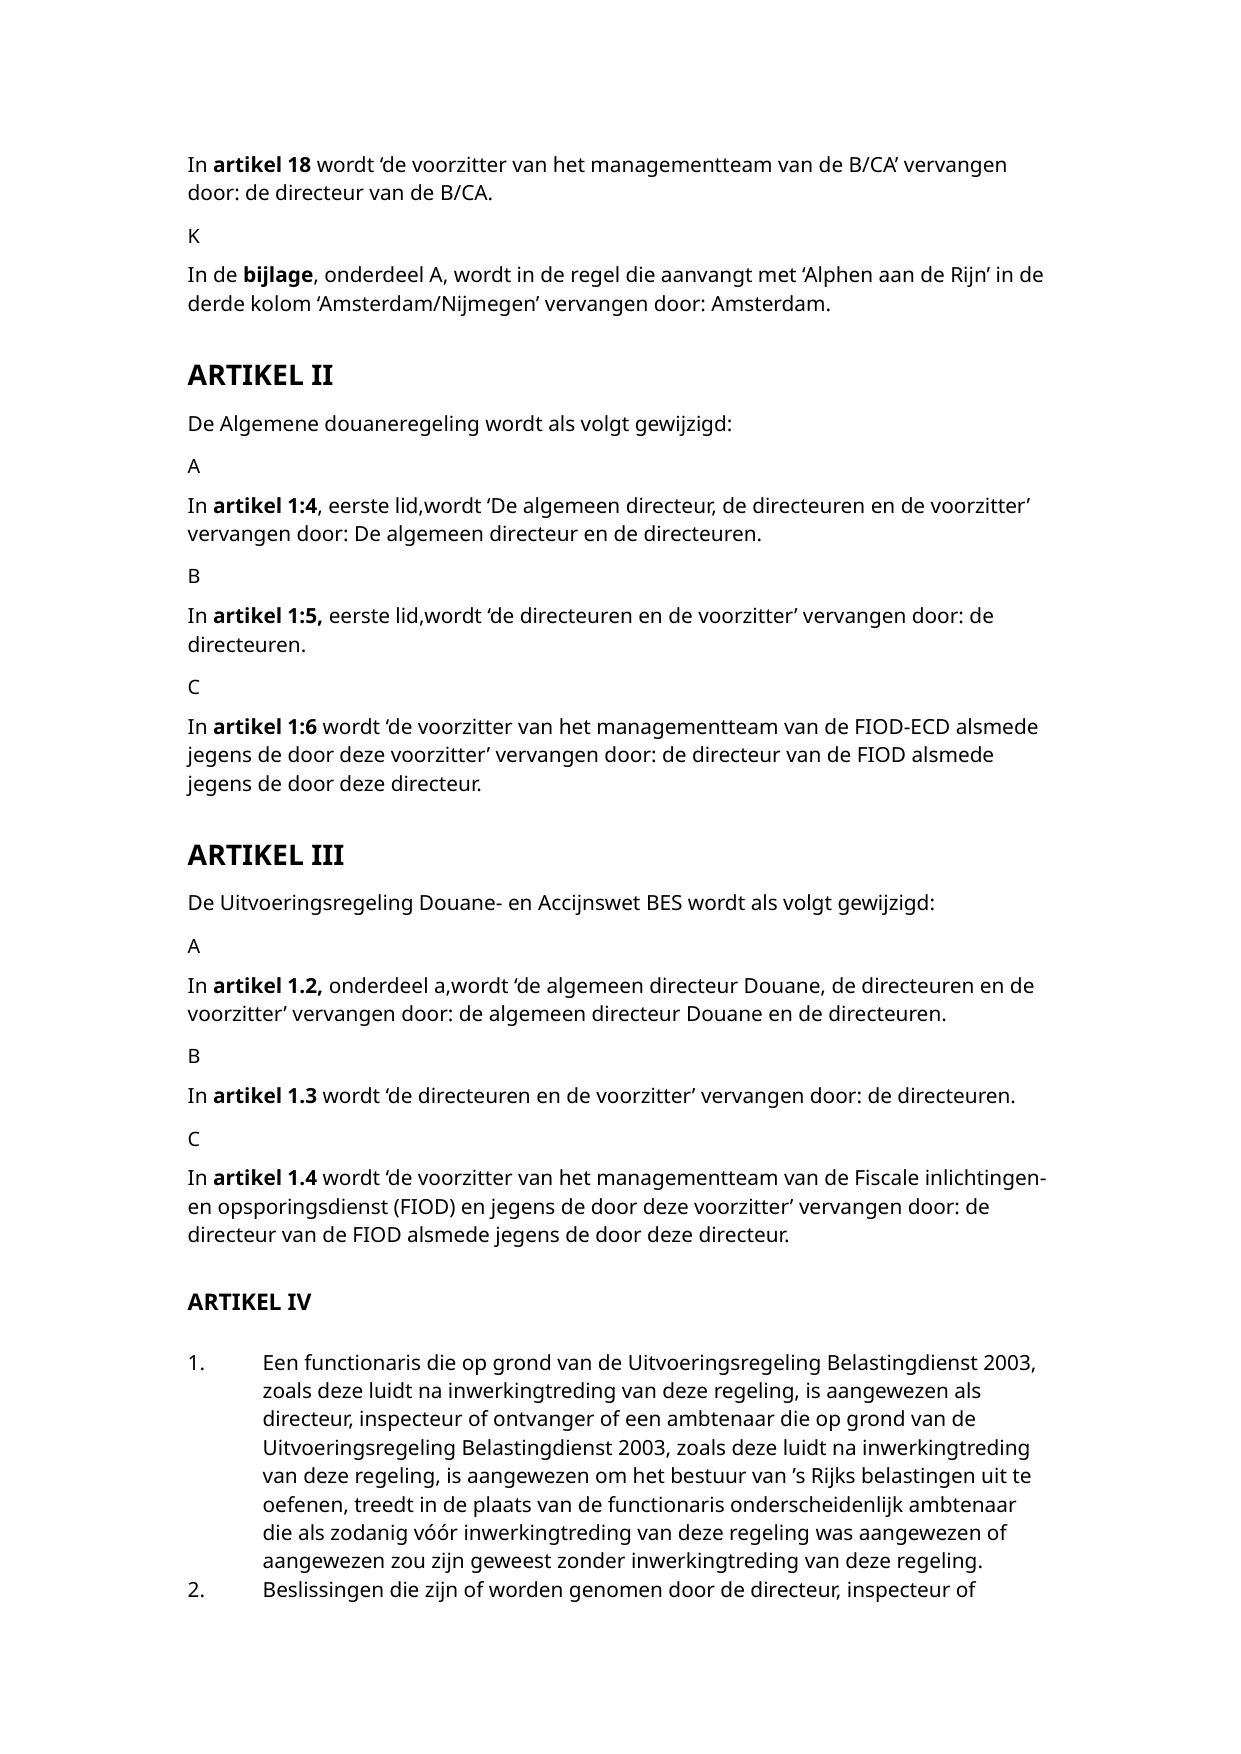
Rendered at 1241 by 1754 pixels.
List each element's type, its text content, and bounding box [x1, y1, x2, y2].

list Beslissingen die zijn of worden genomen door de directeur, inspecteur of [187, 1575, 1053, 1603]
text In artikel 1:5, eerste lid,wordt ‘de directeuren en de voorzitter’ vervangen door: de directeuren. [187, 601, 1053, 658]
text In de bijlage, onderdeel A, wordt in de regel die aanvangt met ‘Alphen aan de Rijn’ in de derde kolom ‘Amsterdam/Nijmegen’ vervangen door: Amsterdam. [187, 261, 1053, 317]
text B [187, 1043, 1053, 1069]
text In artikel 1:4, eerste lid,wordt ‘De algemeen directeur, de directeuren en de voorzitter’ vervangen door: De algemeen directeur en de directeuren. [187, 491, 1053, 548]
text De Uitvoeringsregeling Douane- en Accijnswet BES wordt als volgt gewijzigd: [187, 888, 1053, 917]
list Een functionaris die op grond van de Uitvoeringsregeling Belastingdienst 2003, zoals deze luidt na inwerkingtreding van deze regeling, is aangewezen als directeur, inspecteur of ontvanger of een ambtenaar die op grond van de Uitvoeringsregeling Belastingdienst 2003, zoals deze luidt na inwerkingtreding van deze regeling, is aangewezen om het bestuur van ’s Rijks belastingen uit te oefenen, treedt in de plaats van de functionaris onderscheidenlijk ambtenaar die als zodanig vóór inwerkingtreding van deze regeling was aangewezen of aangewezen zou zijn geweest zonder inwerkingtreding van deze regeling. [187, 1348, 1053, 1575]
text In artikel 1.2, onderdeel a,wordt ‘de algemeen directeur Douane, de directeuren en de voorzitter’ vervangen door: de algemeen directeur Douane en de directeuren. [187, 971, 1053, 1028]
text A [187, 452, 1053, 479]
text B [187, 563, 1053, 590]
subtitle ARTIKEL II [187, 355, 1053, 394]
text K [187, 222, 1053, 249]
subtitle ARTIKEL IV [187, 1286, 1053, 1318]
subtitle ARTIKEL III [187, 835, 1053, 873]
text In artikel 18 wordt ‘de voorzitter van het managementteam van de B/CA’ vervangen door: de directeur van de B/CA. [187, 150, 1053, 207]
text C [187, 673, 1053, 700]
text C [187, 1125, 1053, 1152]
text De Algemene douaneregeling wordt als volgt gewijzigd: [187, 409, 1053, 437]
text In artikel 1.4 wordt ‘de voorzitter van het managementteam van de Fiscale inlichtingen- en opsporingsdienst (FIOD) en jegens de door deze voorzitter’ vervangen door: de directeur van de FIOD alsmede jegens de door deze directeur. [187, 1163, 1053, 1249]
text A [187, 932, 1053, 959]
text In artikel 1.3 wordt ‘de directeuren en de voorzitter’ vervangen door: de directeuren. [187, 1081, 1053, 1110]
text In artikel 1:6 wordt ‘de voorzitter van het managementteam van de FIOD-ECD alsmede jegens de door deze voorzitter’ vervangen door: de directeur van de FIOD alsmede jegens de door deze directeur. [187, 712, 1053, 797]
